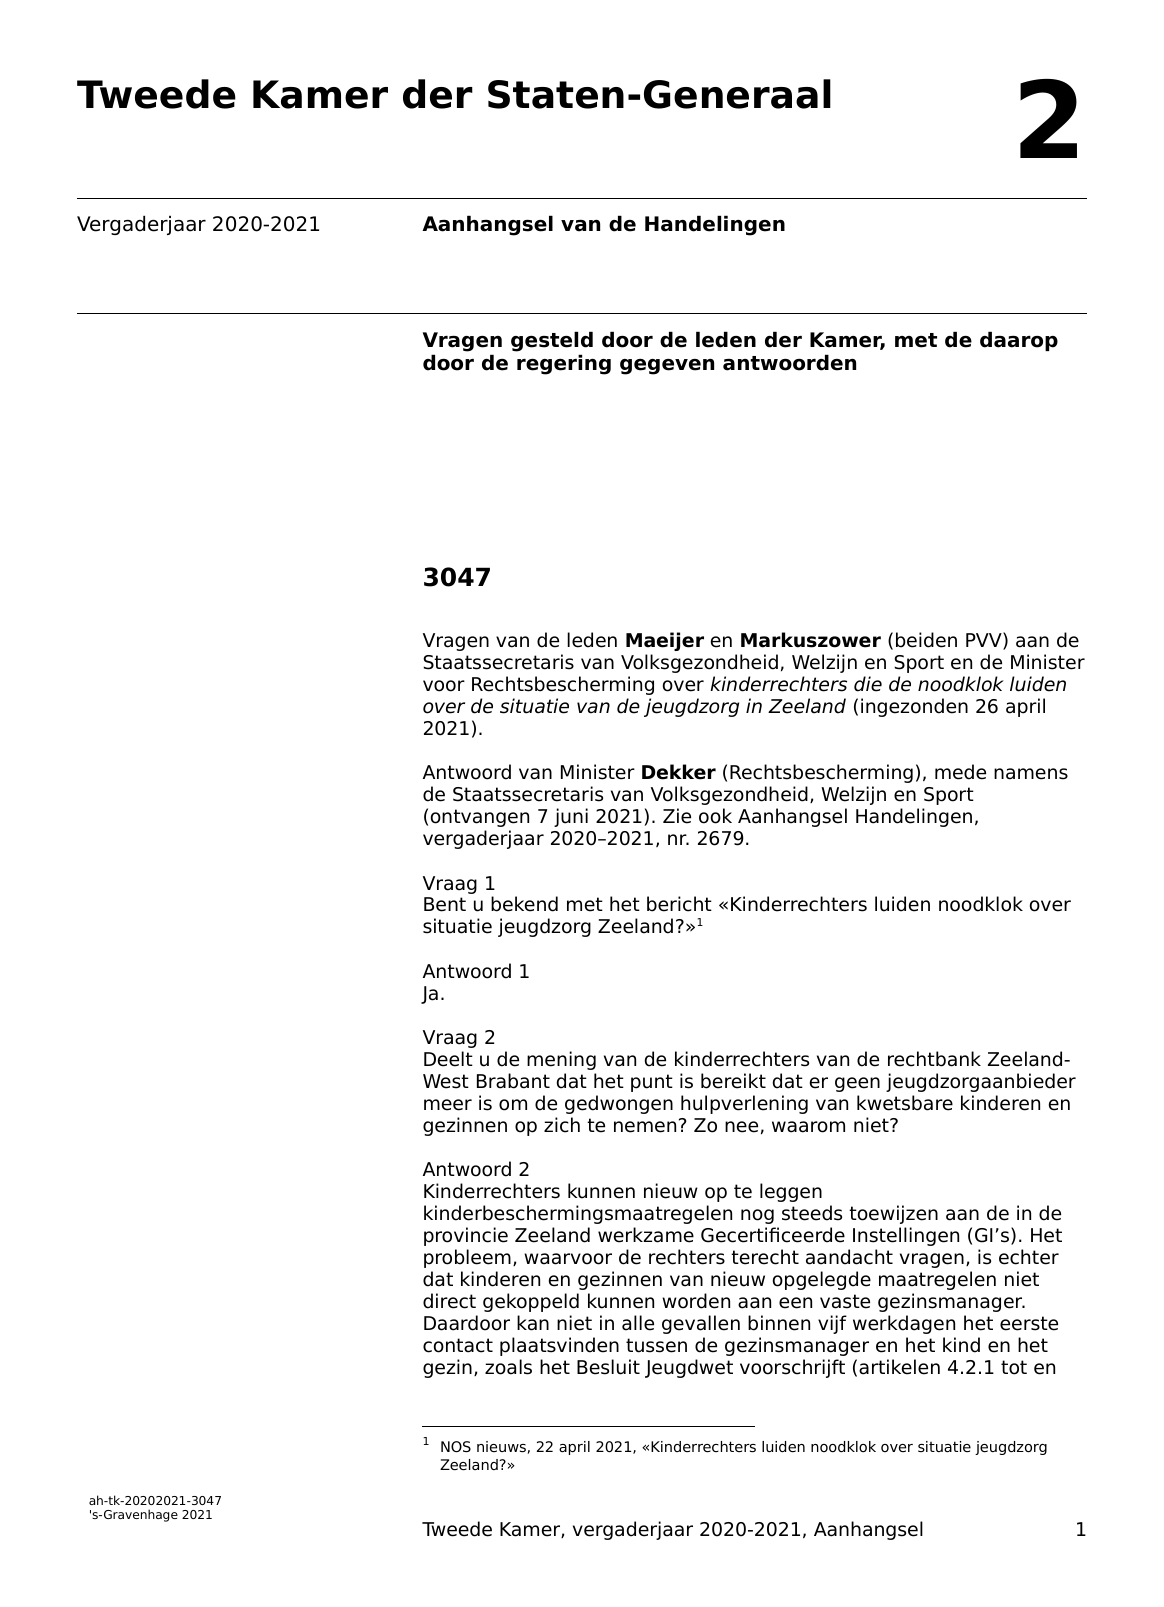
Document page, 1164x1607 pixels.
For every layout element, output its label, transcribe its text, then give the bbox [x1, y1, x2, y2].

table_header 2 [886, 59, 1087, 198]
text Bent u bekend met het bericht «Kinderrechters luiden noodklok over situatie jeugdzorg Zeeland?» [422, 894, 1087, 938]
table_cell Aanhangsel van de Handelingen [422, 199, 1087, 313]
text Antwoord 1 [422, 961, 1087, 982]
text Vraag 2 [422, 1027, 1087, 1049]
text Kinderrechters kunnen nieuw op te leggen kinderbeschermingsmaatregelen nog steeds toewijzen aan de in de provincie Zeeland werkzame Gecertificeerde Instellingen (GI’s). Het probleem, waarvoor de rechters terecht aandacht vragen, is echter dat kinderen en gezinnen van nieuw opgelegde maatregelen niet direct gekoppeld kunnen worden aan een vaste gezinsmanager. Daardoor kan niet in alle gevallen binnen vijf werkdagen het eerste contact plaatsvinden tussen de gezinsmanager en het kind en het gezin, zoals het Besluit Jeugdwet voorschrijft (artikelen 4.2.1 tot en [422, 1181, 1087, 1378]
table_cell Vragen gesteld door de leden der Kamer, met de daarop door de regering gegeven antwoorden [422, 314, 1087, 375]
text Antwoord van Minister Dekker (Rechtsbescherming), mede namens de Staatssecretaris van Volksgezondheid, Welzijn en Sport (ontvangen 7 juni 2021). Zie ook Aanhangsel Handelingen, vergaderjaar 2020–2021, nr. 2679. [422, 762, 1087, 850]
text NOS nieuws, 22 april 2021, «Kinderrechters luiden noodklok over situatie jeugdzorg Zeeland?» [422, 1435, 1087, 1474]
text ah-tk-20202021-3047 [88, 1494, 323, 1508]
table_header Tweede Kamer der Staten-Generaal [77, 59, 886, 198]
text Deelt u de mening van de kinderrechters van de rechtbank Zeeland-West Brabant dat het punt is bereikt dat er geen jeugdzorgaanbieder meer is om de gedwongen hulpverlening van kwetsbare kinderen en gezinnen op zich te nemen? Zo nee, waarom niet? [422, 1049, 1087, 1137]
text Vraag 1 [422, 872, 1087, 894]
text Ja. [422, 982, 1087, 1004]
text 's-Gravenhage 2021 [88, 1508, 323, 1522]
text Antwoord 2 [422, 1159, 1087, 1181]
table_cell [77, 314, 422, 375]
text Vragen van de leden Maeijer en Markuszower (beiden PVV) aan de Staatssecretaris van Volksgezondheid, Welzijn en Sport en de Minister voor Rechtsbescherming over kinderrechters die de noodklok luiden over de situatie van de jeugdzorg in Zeeland (ingezonden 26 april 2021). [422, 630, 1087, 740]
text 3047 [422, 563, 1087, 592]
table_cell Vergaderjaar 2020-2021 [77, 199, 422, 313]
